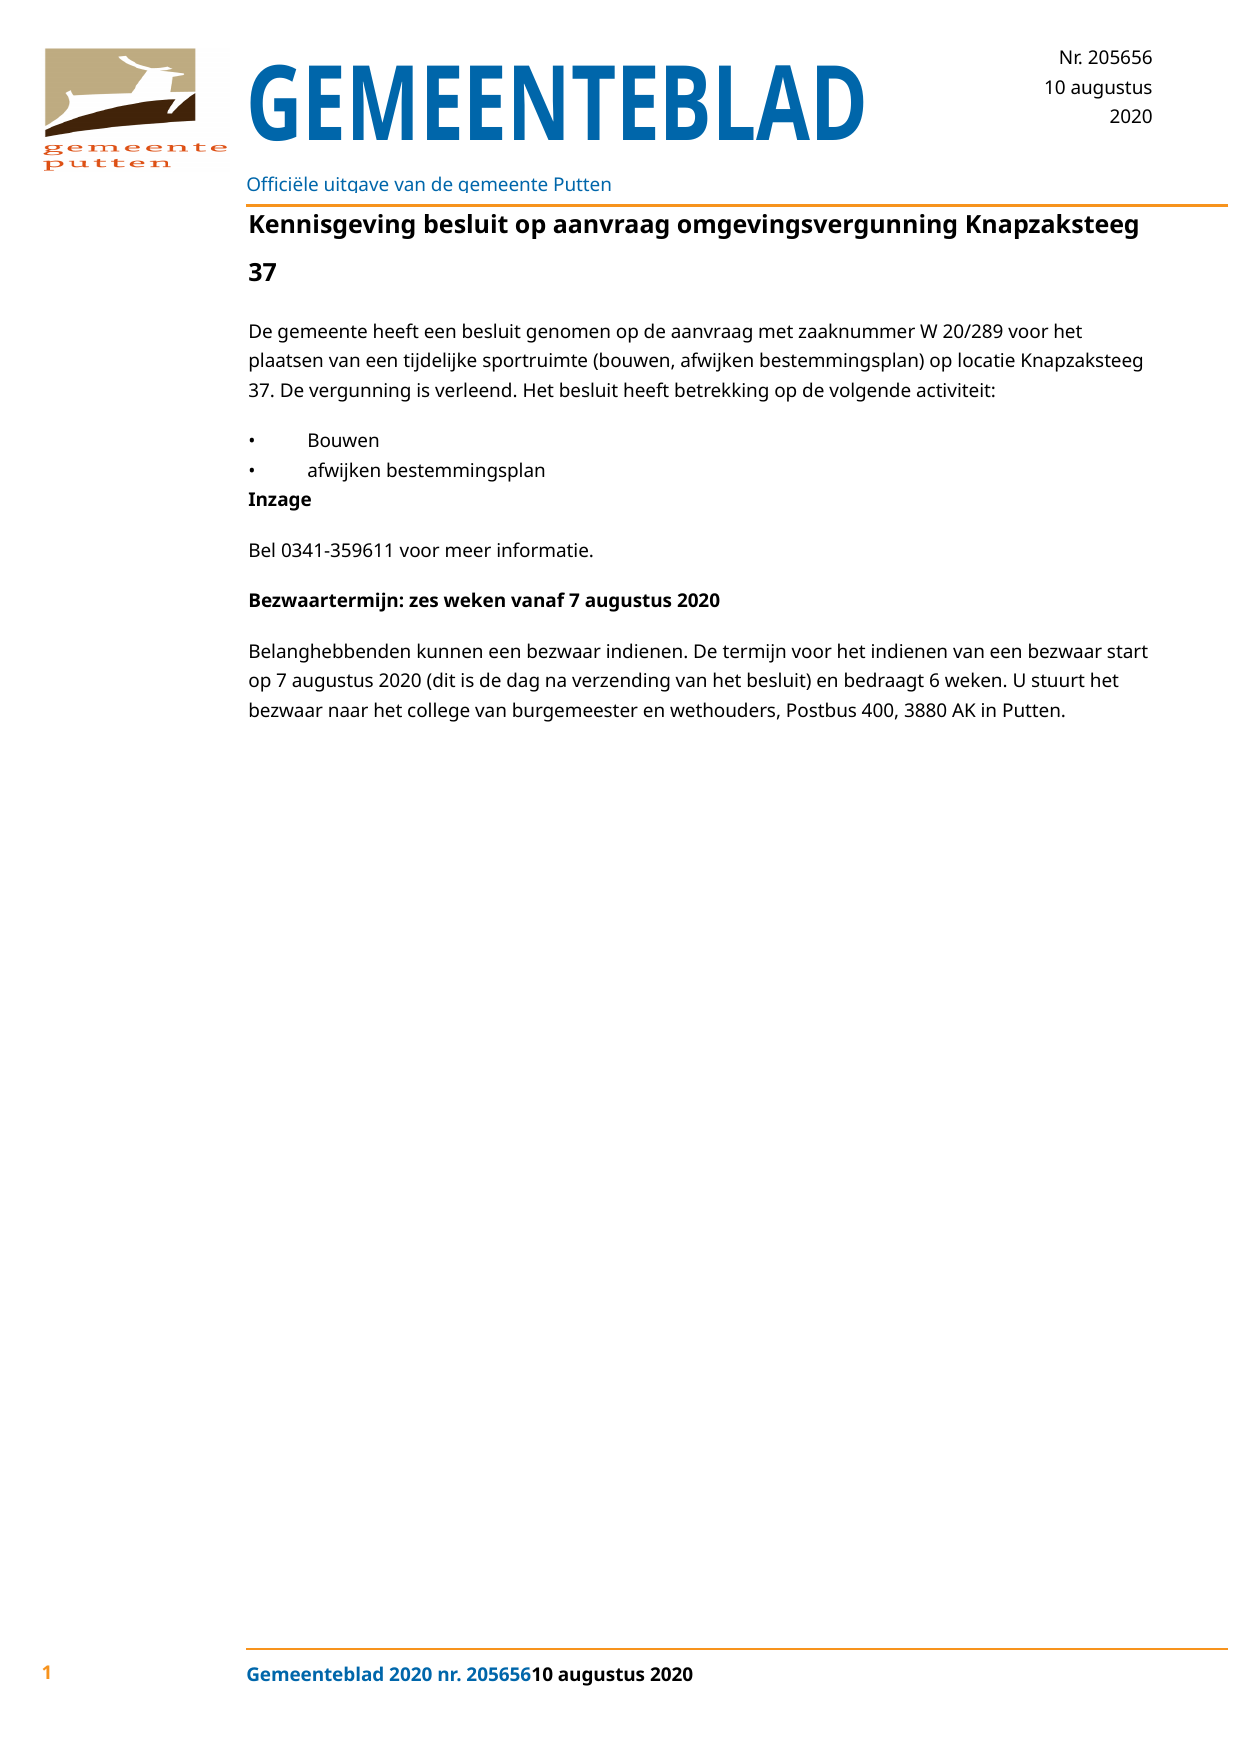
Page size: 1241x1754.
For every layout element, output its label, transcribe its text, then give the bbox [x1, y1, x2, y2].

text Belanghebbenden kunnen een bezwaar indienen. De termijn voor het indienen van een bezwaar start op 7 augustus 2020 (dit is de dag na verzending van het besluit) en bedraagt 6 weken. U stuurt het bezwaar naar het college van burgemeester en wethouders, Postbus 400, 3880 AK in Putten. [248, 638, 1152, 723]
text Inzage [248, 487, 1152, 512]
text Kennisgeving besluit op aanvraag omgevingsvergunning Knapzaksteeg 37 [248, 207, 1152, 288]
list Bouwen [248, 427, 1152, 453]
text De gemeente heeft een besluit genomen op de aanvraag met zaaknummer W 20/289 voor het plaatsen van een tijdelijke sportruimte (bouwen, afwijken bestemmingsplan) op locatie Knapzaksteeg 37. De vergunning is verleend. Het besluit heeft betrekking op de volgende activiteit: [248, 318, 1152, 403]
text Bezwaartermijn: zes weken vanaf 7 augustus 2020 [248, 587, 1152, 613]
text Bel 0341-359611 voor meer informatie. [248, 537, 1152, 563]
list afwijken bestemmingsplan [248, 457, 1152, 483]
picture [41, 47, 231, 172]
